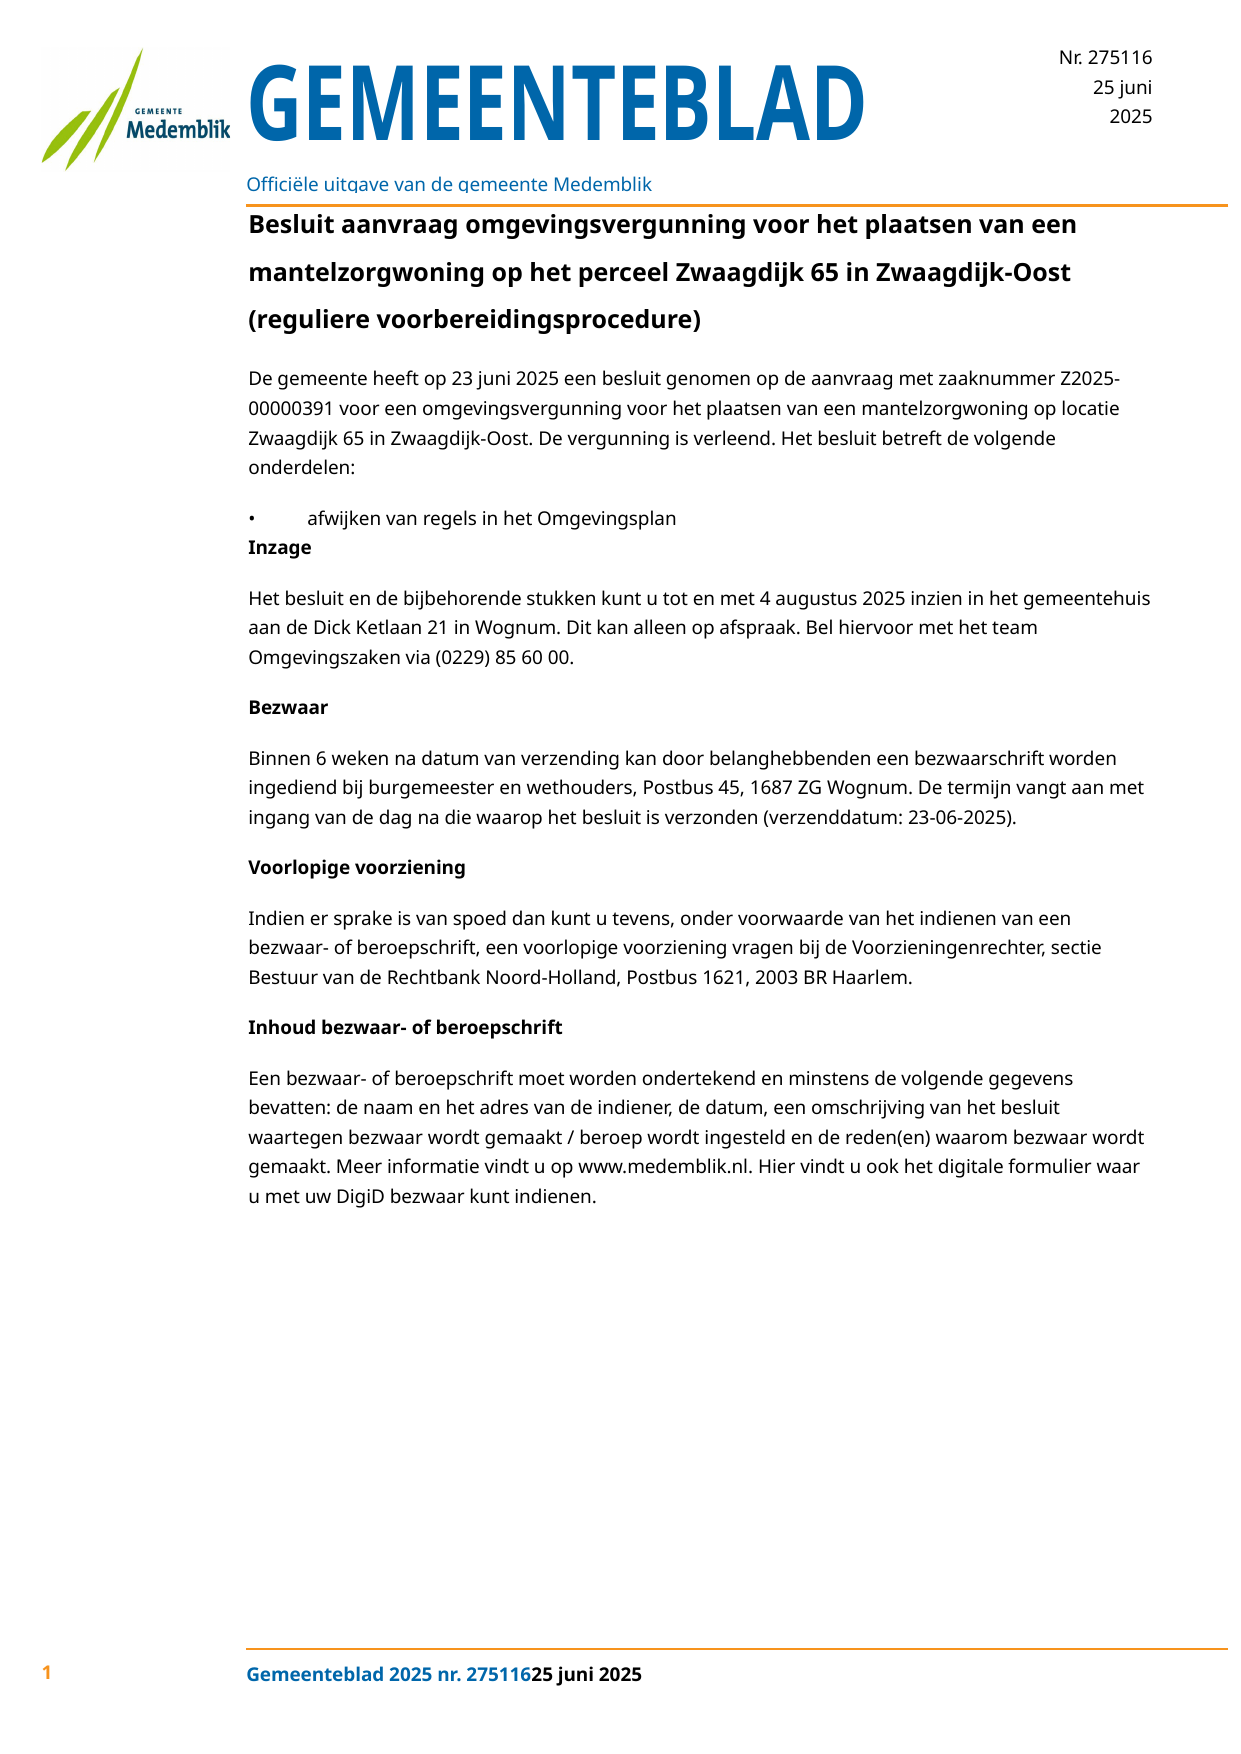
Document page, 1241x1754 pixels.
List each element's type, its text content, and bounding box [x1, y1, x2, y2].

text Besluit aanvraag omgevingsvergunning voor het plaatsen van een mantelzorgwoning op het perceel Zwaagdijk 65 in Zwaagdijk-Oost (reguliere voorbereidingsprocedure) [248, 207, 1152, 336]
text Indien er sprake is van spoed dan kunt u tevens, onder voorwaarde van het indienen van een bezwaar- of beroepschrift, een voorlopige voorziening vragen bij de Voorzieningenrechter, sectie Bestuur van de Rechtbank Noord-Holland, Postbus 1621, 2003 BR Haarlem. [248, 905, 1152, 989]
text Het besluit en de bijbehorende stukken kunt u tot en met 4 augustus 2025 inzien in het gemeentehuis aan de Dick Ketlaan 21 in Wognum. Dit kan alleen op afspraak. Bel hiervoor met het team Omgevingszaken via (0229) 85 60 00. [248, 585, 1152, 669]
text Bezwaar [248, 694, 1152, 720]
text De gemeente heeft op 23 juni 2025 een besluit genomen op de aanvraag met zaaknummer Z2025-00000391 voor een omgevingsvergunning voor het plaatsen van een mantelzorgwoning op locatie Zwaagdijk 65 in Zwaagdijk-Oost. De vergunning is verleend. Het besluit betreft de volgende onderdelen: [248, 366, 1152, 480]
text Inzage [248, 534, 1152, 560]
text Voorlopige voorziening [248, 854, 1152, 880]
text Binnen 6 weken na datum van verzending kan door belanghebbenden een bezwaarschrift worden ingediend bij burgemeester en wethouders, Postbus 45, 1687 ZG Wognum. De termijn vangt aan met ingang van de dag na die waarop het besluit is verzonden (verzenddatum: 23-06-2025). [248, 745, 1152, 829]
list afwijken van regels in het Omgevingsplan [248, 505, 1152, 530]
text Een bezwaar- of beroepschrift moet worden ondertekend en minstens de volgende gegevens bevatten: de naam en het adres van de indiener, de datum, een omschrijving van het besluit waartegen bezwaar wordt gemaakt / beroep wordt ingesteld en de reden(en) waarom bezwaar wordt gemaakt. Meer informatie vindt u op www.medemblik.nl. Hier vindt u ook het digitale formulier waar u met uw DigiD bezwaar kunt indienen. [248, 1065, 1152, 1209]
picture [41, 47, 231, 172]
text Inhoud bezwaar- of beroepschrift [248, 1014, 1152, 1040]
